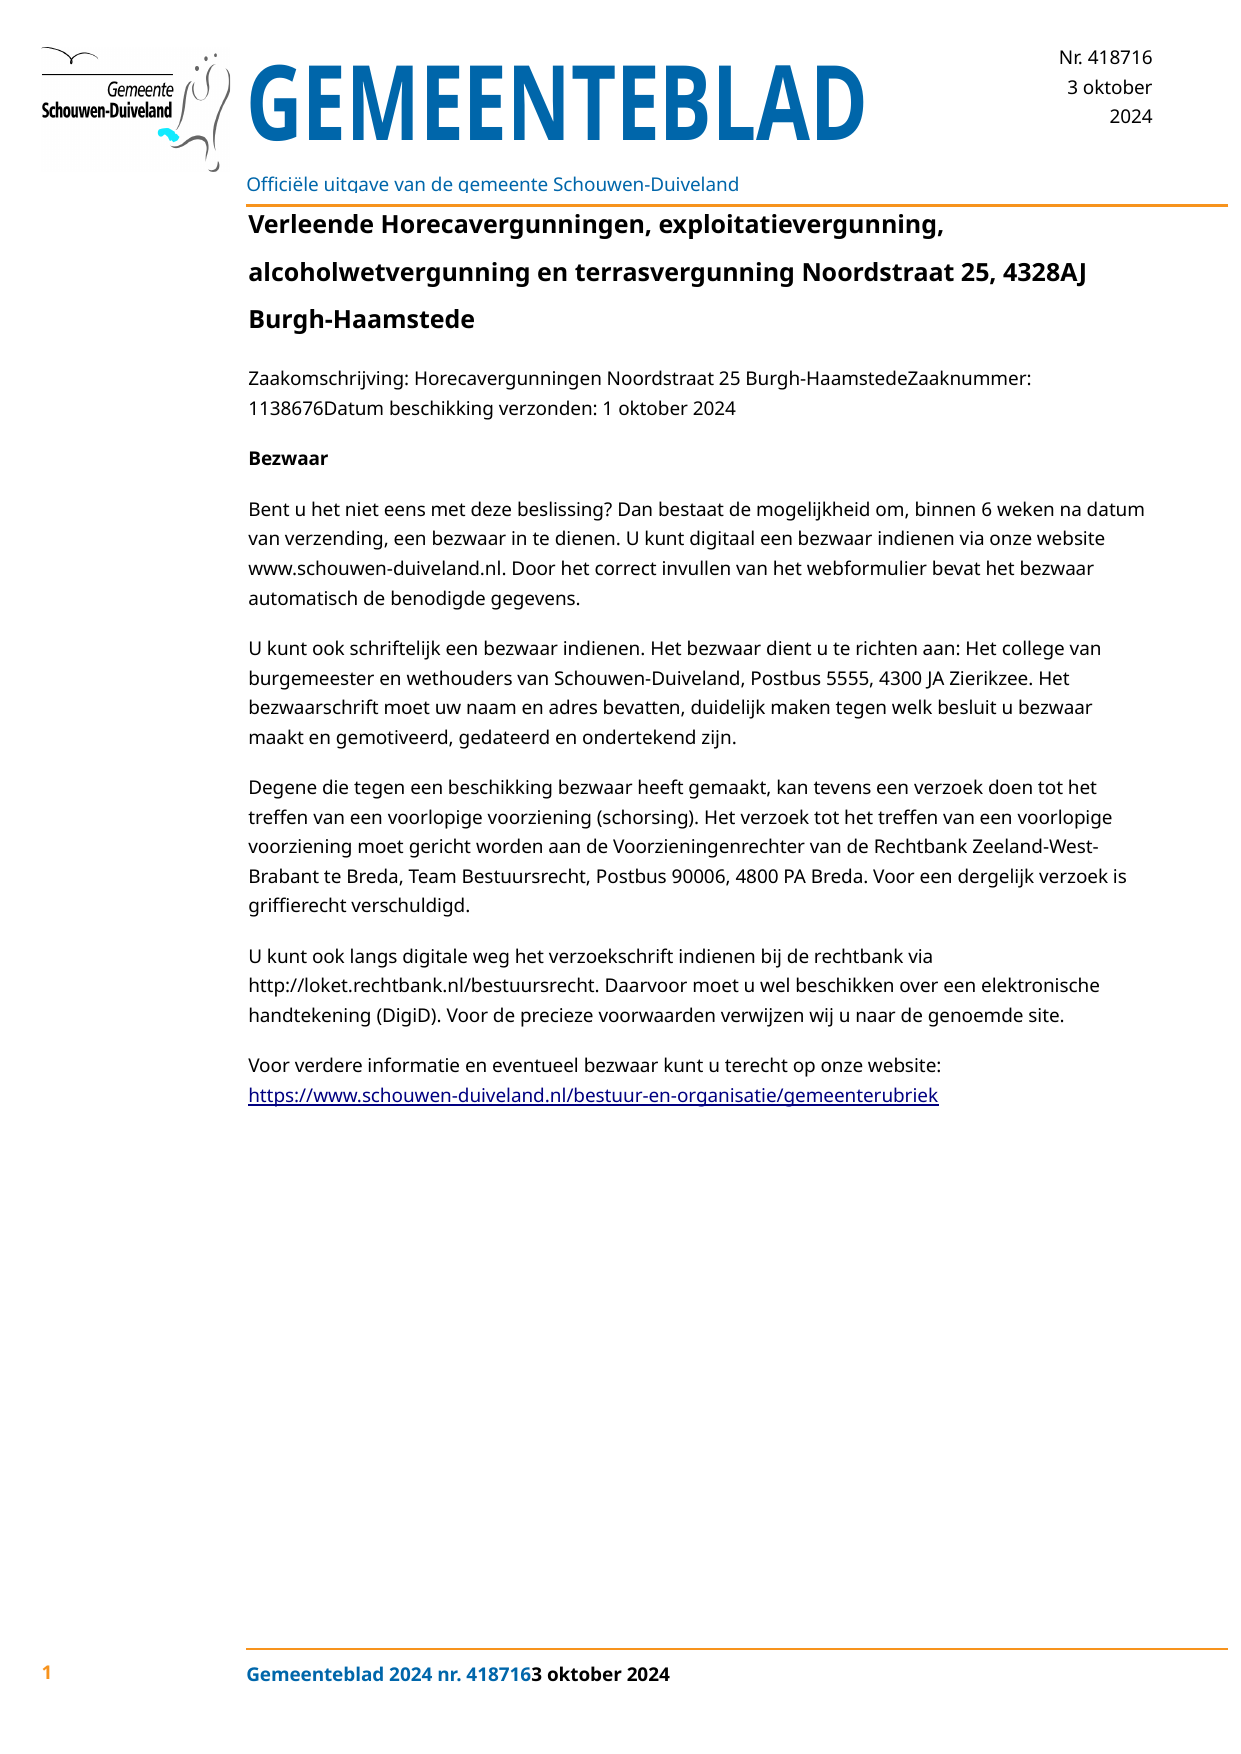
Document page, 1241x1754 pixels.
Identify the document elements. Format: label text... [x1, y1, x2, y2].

text Zaakomschrijving: Horecavergunningen Noordstraat 25 Burgh-HaamstedeZaaknummer: 1138676Datum beschikking verzonden: 1 oktober 2024 [248, 366, 1152, 421]
text Degene die tegen een beschikking bezwaar heeft gemaakt, kan tevens een verzoek doen tot het treffen van een voorlopige voorziening (schorsing). Het verzoek tot het treffen van een voorlopige voorziening moet gericht worden aan de Voorzieningenrechter van de Rechtbank Zeeland-West-Brabant te Breda, Team Bestuursrecht, Postbus 90006, 4800 PA Breda. Voor een dergelijk verzoek is griffierecht verschuldigd. [248, 774, 1152, 918]
picture [41, 47, 231, 172]
text Verleende Horecavergunningen, exploitatievergunning, alcoholwetvergunning en terrasvergunning Noordstraat 25, 4328AJ Burgh-Haamstede [248, 207, 1152, 336]
text Bent u het niet eens met deze beslissing? Dan bestaat de mogelijkheid om, binnen 6 weken na datum van verzending, een bezwaar in te dienen. U kunt digitaal een bezwaar indienen via onze website www.schouwen-duiveland.nl. Door het correct invullen van het webformulier bevat het bezwaar automatisch de benodigde gegevens. [248, 496, 1152, 610]
text U kunt ook langs digitale weg het verzoekschrift indienen bij de rechtbank via http://loket.rechtbank.nl/bestuursrecht. Daarvoor moet u wel beschikken over een elektronische handtekening (DigiD). Voor de precieze voorwaarden verwijzen wij u naar de genoemde site. [248, 943, 1152, 1028]
text U kunt ook schriftelijk een bezwaar indienen. Het bezwaar dient u te richten aan: Het college van burgemeester en wethouders van Schouwen-Duiveland, Postbus 5555, 4300 JA Zierikzee. Het bezwaarschrift moet uw naam en adres bevatten, duidelijk maken tegen welk besluit u bezwaar maakt en gemotiveerd, gedateerd en ondertekend zijn. [248, 635, 1152, 749]
text Voor verdere informatie en eventueel bezwaar kunt u terecht op onze website: https://www.schouwen-duiveland.nl/bestuur-en-organisatie/gemeenterubriek [248, 1053, 1152, 1108]
text Bezwaar [248, 446, 1152, 471]
